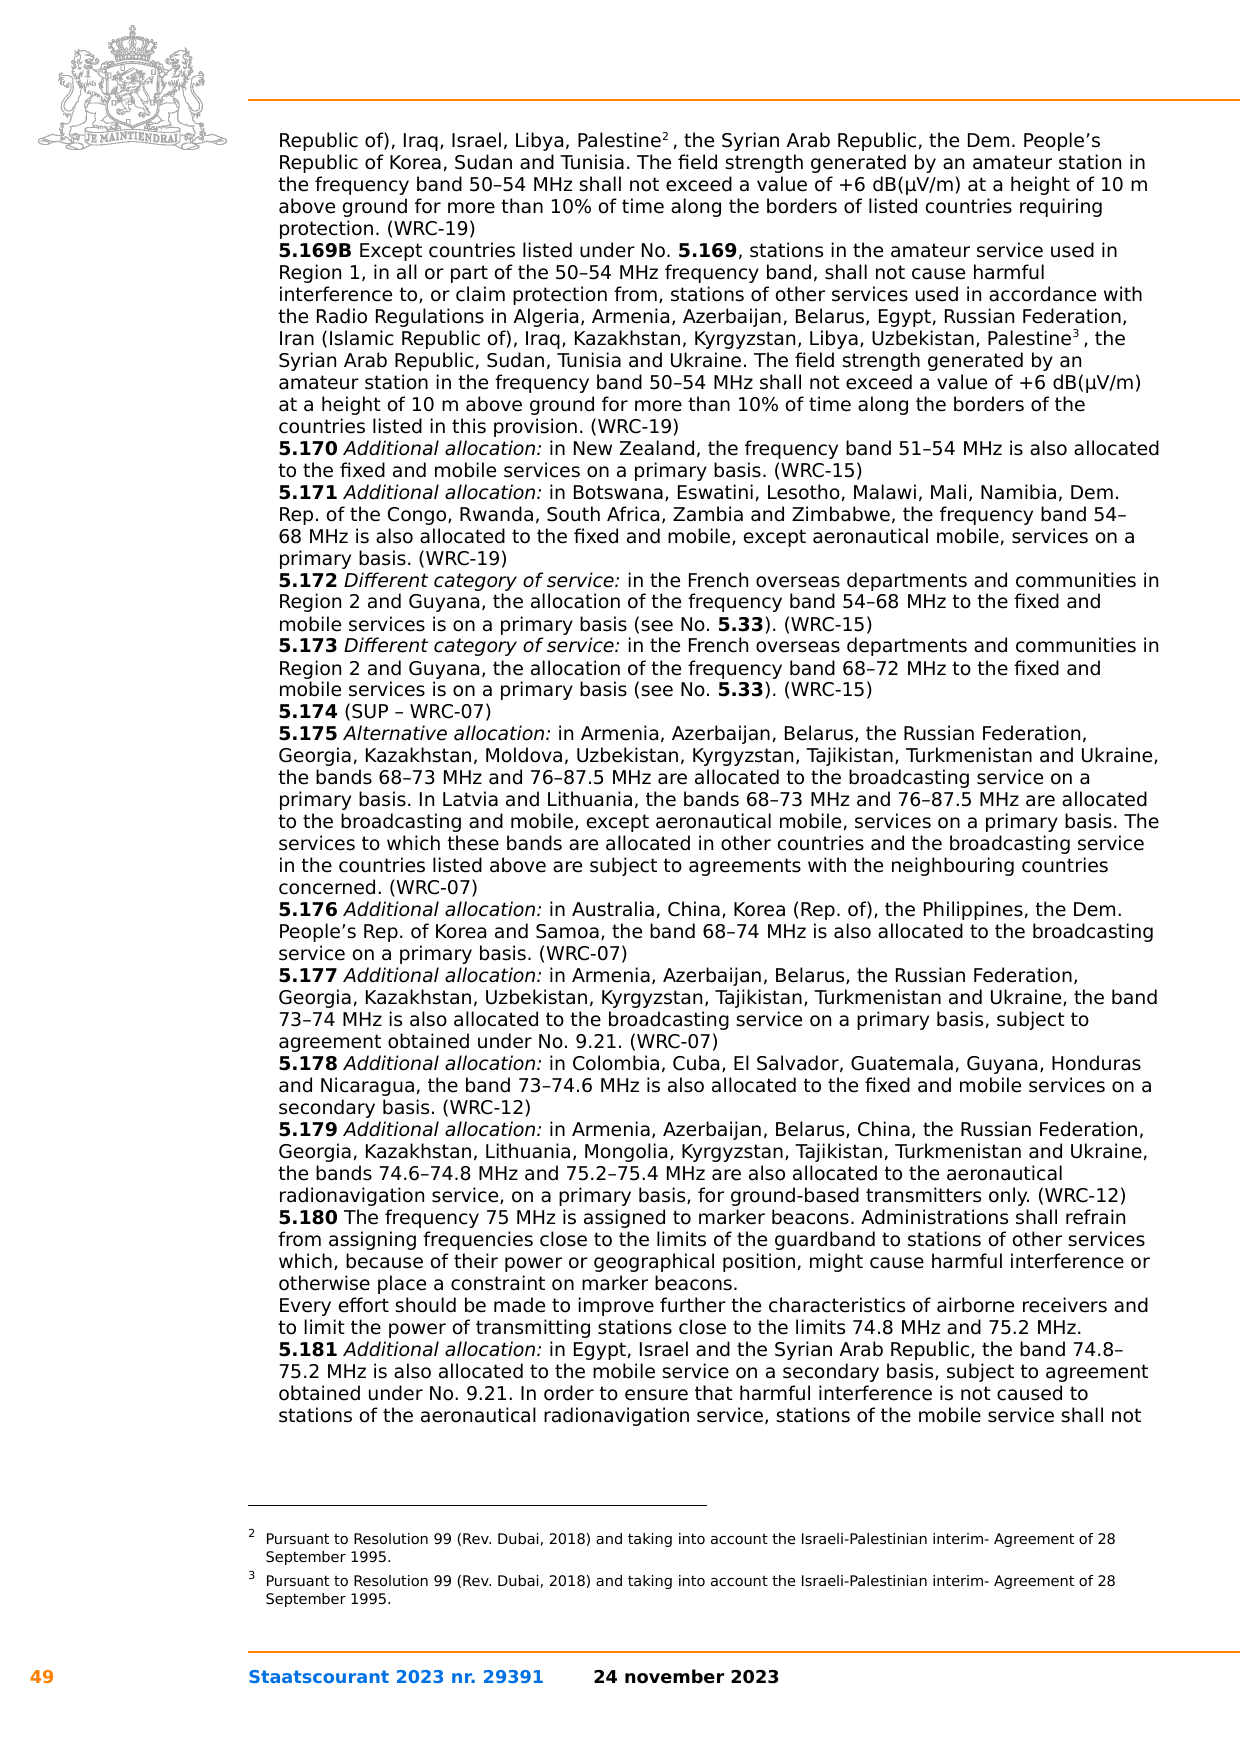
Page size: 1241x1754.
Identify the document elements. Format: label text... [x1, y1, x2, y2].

text 5.172 Different category of service: in the French overseas departments and communities in Region 2 and Guyana, the allocation of the frequency band 54–68 MHz to the fixed and mobile services is on a primary basis (see No. 5.33). (WRC-15) [278, 569, 1163, 635]
text Every effort should be made to improve further the characteristics of airborne receivers and to limit the power of transmitting stations close to the limits 74.8 MHz and 75.2 MHz. [278, 1295, 1163, 1339]
text 5.169B Except countries listed under No. 5.169, stations in the amateur service used in Region 1, in all or part of the 50–54 MHz frequency band, shall not cause harmful interference to, or claim protection from, stations of other services used in accordance with the Radio Regulations in Algeria, Armenia, Azerbaijan, Belarus, Egypt, Russian Federation, Iran (Islamic Republic of), Iraq, Kazakhstan, Kyrgyzstan, Libya, Uzbekistan, Palestine, the Syrian Arab Republic, Sudan, Tunisia and Ukraine. The field strength generated by an amateur station in the frequency band 50–54 MHz shall not exceed a value of +6 dB(μV/m) at a height of 10 m above ground for more than 10% of time along the borders of the countries listed in this provision. (WRC-19) [278, 240, 1163, 438]
text 5.177 Additional allocation: in Armenia, Azerbaijan, Belarus, the Russian Federation, Georgia, Kazakhstan, Uzbekistan, Kyrgyzstan, Tajikistan, Turkmenistan and Ukraine, the band 73–74 MHz is also allocated to the broadcasting service on a primary basis, subject to agreement obtained under No. 9.21. (WRC-07) [278, 965, 1163, 1053]
picture [38, 25, 227, 150]
text Republic of), Iraq, Israel, Libya, Palestine, the Syrian Arab Republic, the Dem. People’s Republic of Korea, Sudan and Tunisia. The field strength generated by an amateur station in the frequency band 50–54 MHz shall not exceed a value of +6 dB(μV/m) at a height of 10 m above ground for more than 10% of time along the borders of listed countries requiring protection. (WRC-19) [278, 130, 1163, 240]
text 5.176 Additional allocation: in Australia, China, Korea (Rep. of), the Philippines, the Dem. People’s Rep. of Korea and Samoa, the band 68–74 MHz is also allocated to the broadcasting service on a primary basis. (WRC-07) [278, 899, 1163, 965]
text 5.179 Additional allocation: in Armenia, Azerbaijan, Belarus, China, the Russian Federation, Georgia, Kazakhstan, Lithuania, Mongolia, Kyrgyzstan, Tajikistan, Turkmenistan and Ukraine, the bands 74.6–74.8 MHz and 75.2–75.4 MHz are also allocated to the aeronautical radionavigation service, on a primary basis, for ground-based transmitters only. (WRC-12) [278, 1119, 1163, 1207]
text Pursuant to Resolution 99 (Rev. Dubai, 2018) and taking into account the Israeli-Palestinian interim- Agreement of 28 September 1995. [248, 1527, 1163, 1566]
text 5.181 Additional allocation: in Egypt, Israel and the Syrian Arab Republic, the band 74.8–75.2 MHz is also allocated to the mobile service on a secondary basis, subject to agreement obtained under No. 9.21. In order to ensure that harmful interference is not caused to stations of the aeronautical radionavigation service, stations of the mobile service shall not [278, 1339, 1163, 1427]
text 5.173 Different category of service: in the French overseas departments and communities in Region 2 and Guyana, the allocation of the frequency band 68–72 MHz to the fixed and mobile services is on a primary basis (see No. 5.33). (WRC-15) [278, 635, 1163, 701]
text 5.175 Alternative allocation: in Armenia, Azerbaijan, Belarus, the Russian Federation, Georgia, Kazakhstan, Moldova, Uzbekistan, Kyrgyzstan, Tajikistan, Turkmenistan and Ukraine, the bands 68–73 MHz and 76–87.5 MHz are allocated to the broadcasting service on a primary basis. In Latvia and Lithuania, the bands 68–73 MHz and 76–87.5 MHz are allocated to the broadcasting and mobile, except aeronautical mobile, services on a primary basis. The services to which these bands are allocated in other countries and the broadcasting service in the countries listed above are subject to agreements with the neighbouring countries concerned. (WRC-07) [278, 723, 1163, 899]
text 5.180 The frequency 75 MHz is assigned to marker beacons. Administrations shall refrain from assigning frequencies close to the limits of the guardband to stations of other services which, because of their power or geographical position, might cause harmful interference or otherwise place a constraint on marker beacons. [278, 1207, 1163, 1295]
text Pursuant to Resolution 99 (Rev. Dubai, 2018) and taking into account the Israeli-Palestinian interim- Agreement of 28 September 1995. [248, 1569, 1163, 1608]
text 5.171 Additional allocation: in Botswana, Eswatini, Lesotho, Malawi, Mali, Namibia, Dem. Rep. of the Congo, Rwanda, South Africa, Zambia and Zimbabwe, the frequency band 54–68 MHz is also allocated to the fixed and mobile, except aeronautical mobile, services on a primary basis. (WRC-19) [278, 482, 1163, 569]
text 5.170 Additional allocation: in New Zealand, the frequency band 51–54 MHz is also allocated to the fixed and mobile services on a primary basis. (WRC-15) [278, 438, 1163, 482]
text 5.178 Additional allocation: in Colombia, Cuba, El Salvador, Guatemala, Guyana, Honduras and Nicaragua, the band 73–74.6 MHz is also allocated to the fixed and mobile services on a secondary basis. (WRC-12) [278, 1053, 1163, 1119]
text 5.174 (SUP – WRC-07) [278, 701, 1163, 723]
